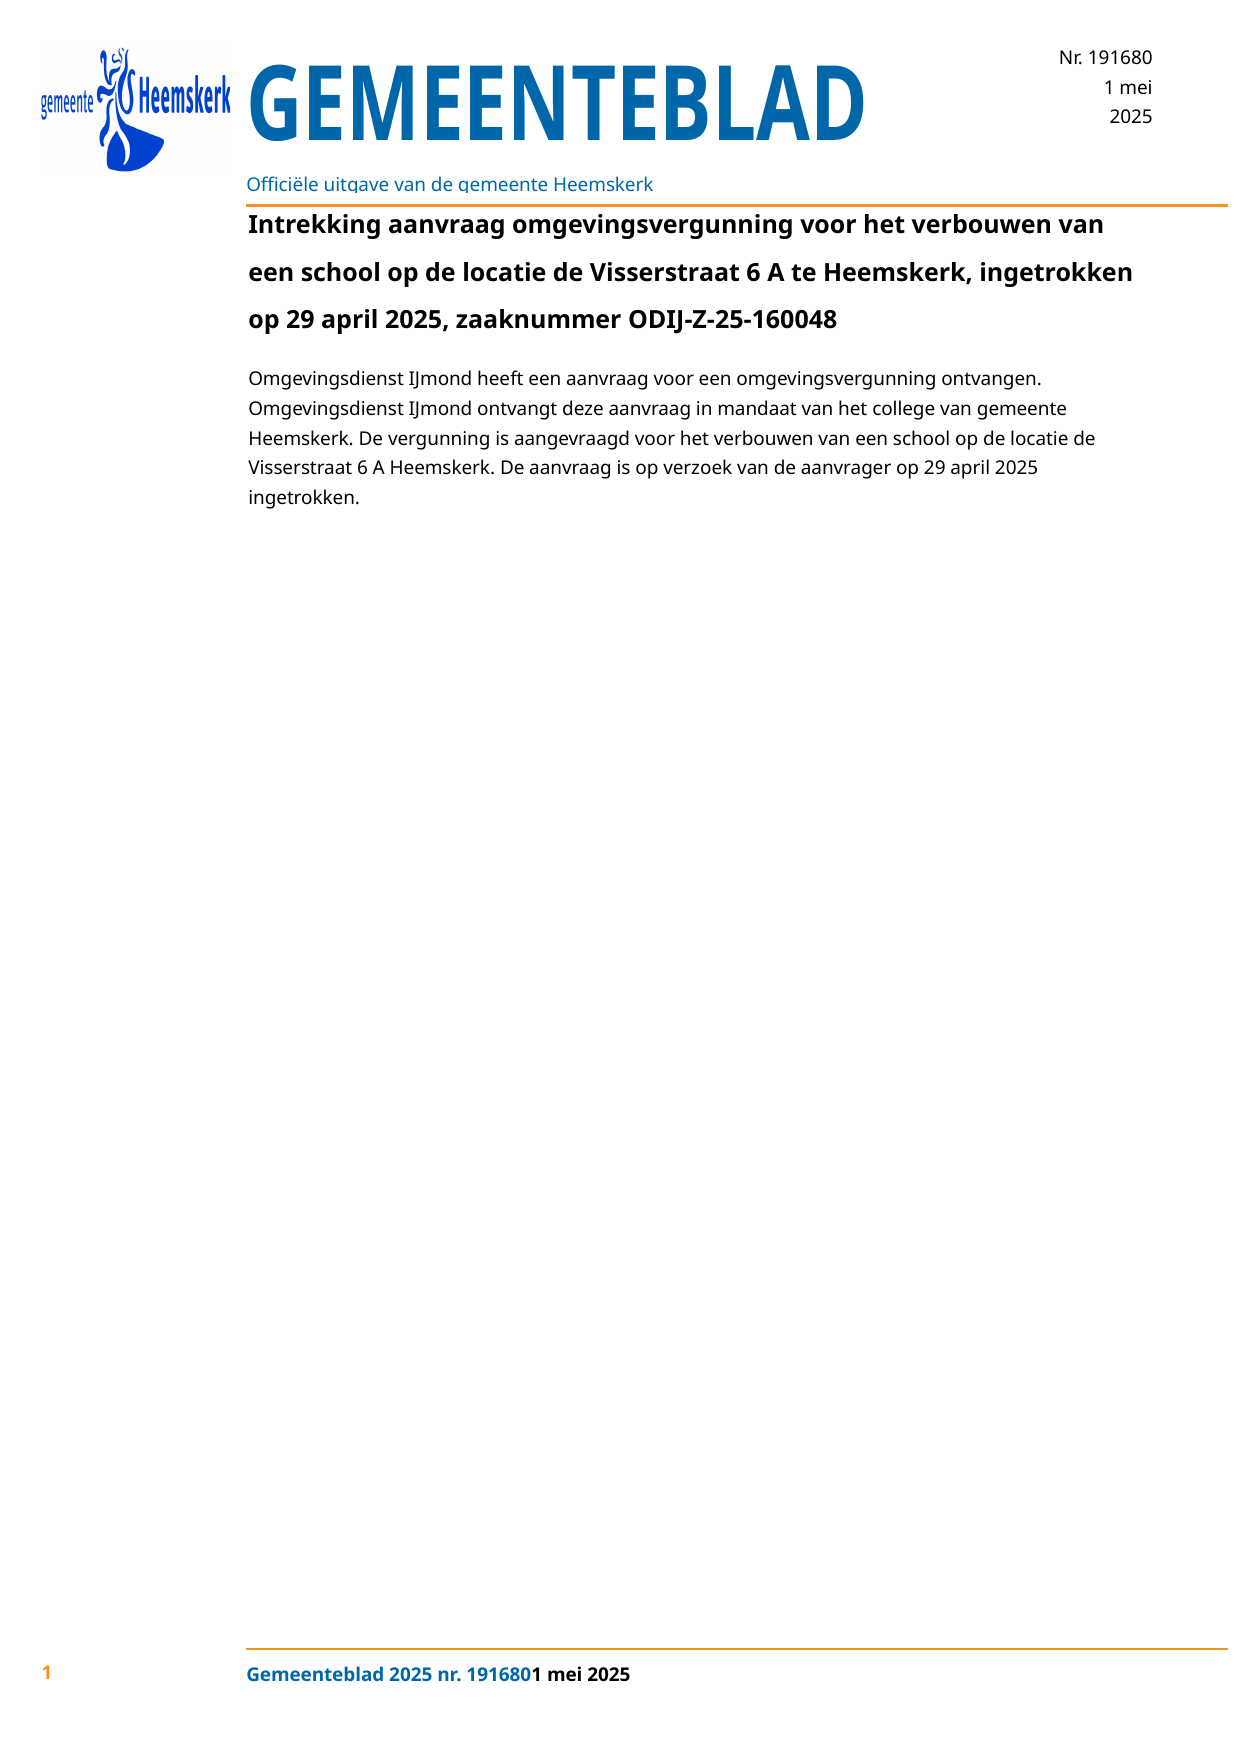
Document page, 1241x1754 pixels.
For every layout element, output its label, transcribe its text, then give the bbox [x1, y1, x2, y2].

picture [41, 47, 231, 172]
text Omgevingsdienst IJmond heeft een aanvraag voor een omgevingsvergunning ontvangen. Omgevingsdienst IJmond ontvangt deze aanvraag in mandaat van het college van gemeente Heemskerk. De vergunning is aangevraagd voor het verbouwen van een school op de locatie de Visserstraat 6 A Heemskerk. De aanvraag is op verzoek van de aanvrager op 29 april 2025 ingetrokken. [248, 366, 1152, 509]
text Intrekking aanvraag omgevingsvergunning voor het verbouwen van een school op de locatie de Visserstraat 6 A te Heemskerk, ingetrokken op 29 april 2025, zaaknummer ODIJ-Z-25-160048 [248, 207, 1152, 336]
